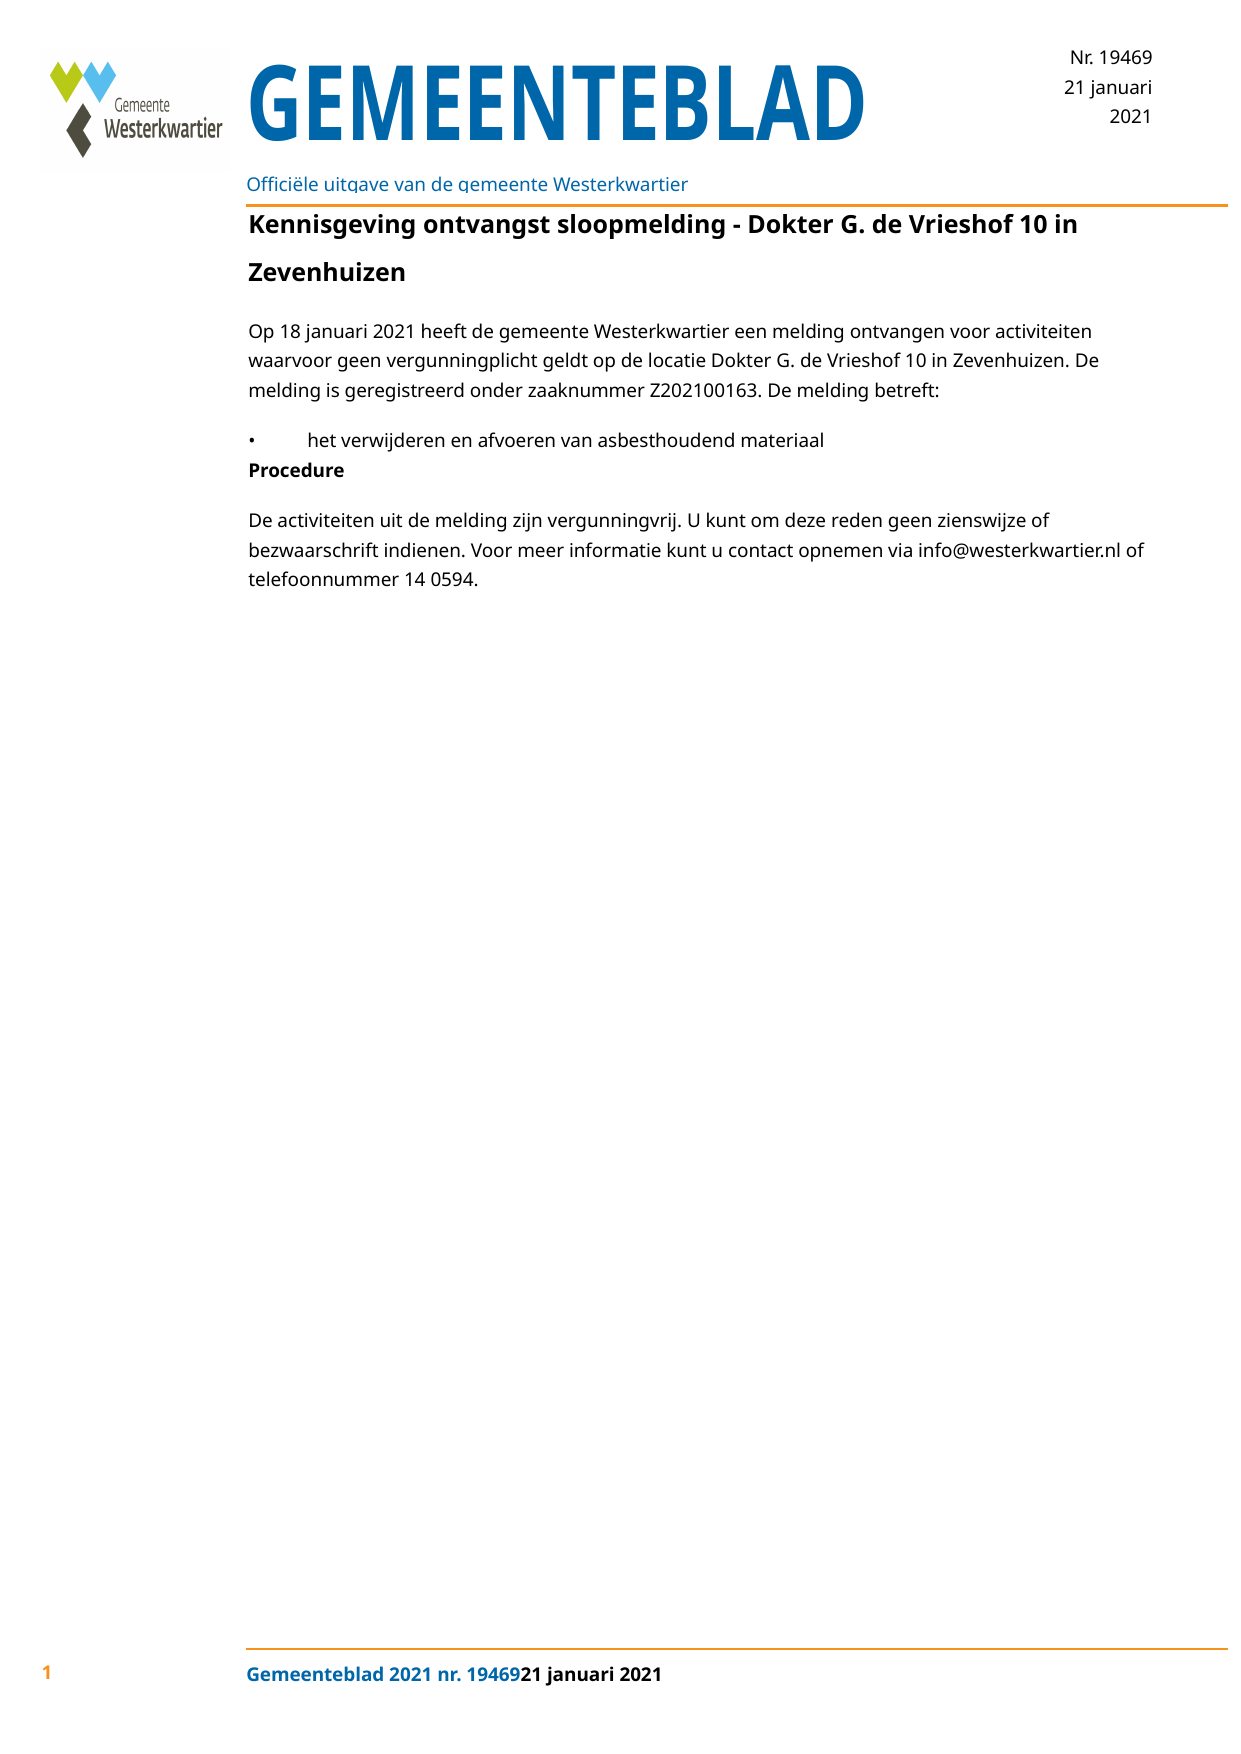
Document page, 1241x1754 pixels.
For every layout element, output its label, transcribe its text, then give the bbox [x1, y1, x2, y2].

picture [41, 47, 231, 172]
text Procedure [248, 457, 1152, 483]
text Op 18 januari 2021 heeft de gemeente Westerkwartier een melding ontvangen voor activiteiten waarvoor geen vergunningplicht geldt op de locatie Dokter G. de Vrieshof 10 in Zevenhuizen. De melding is geregistreerd onder zaaknummer Z202100163. De melding betreft: [248, 318, 1152, 403]
text Kennisgeving ontvangst sloopmelding - Dokter G. de Vrieshof 10 in Zevenhuizen [248, 207, 1152, 288]
text De activiteiten uit de melding zijn vergunningvrij. U kunt om deze reden geen zienswijze of bezwaarschrift indienen. Voor meer informatie kunt u contact opnemen via info@westerkwartier.nl of telefoonnummer 14 0594. [248, 507, 1152, 592]
list het verwijderen en afvoeren van asbesthoudend materiaal [248, 427, 1152, 453]
